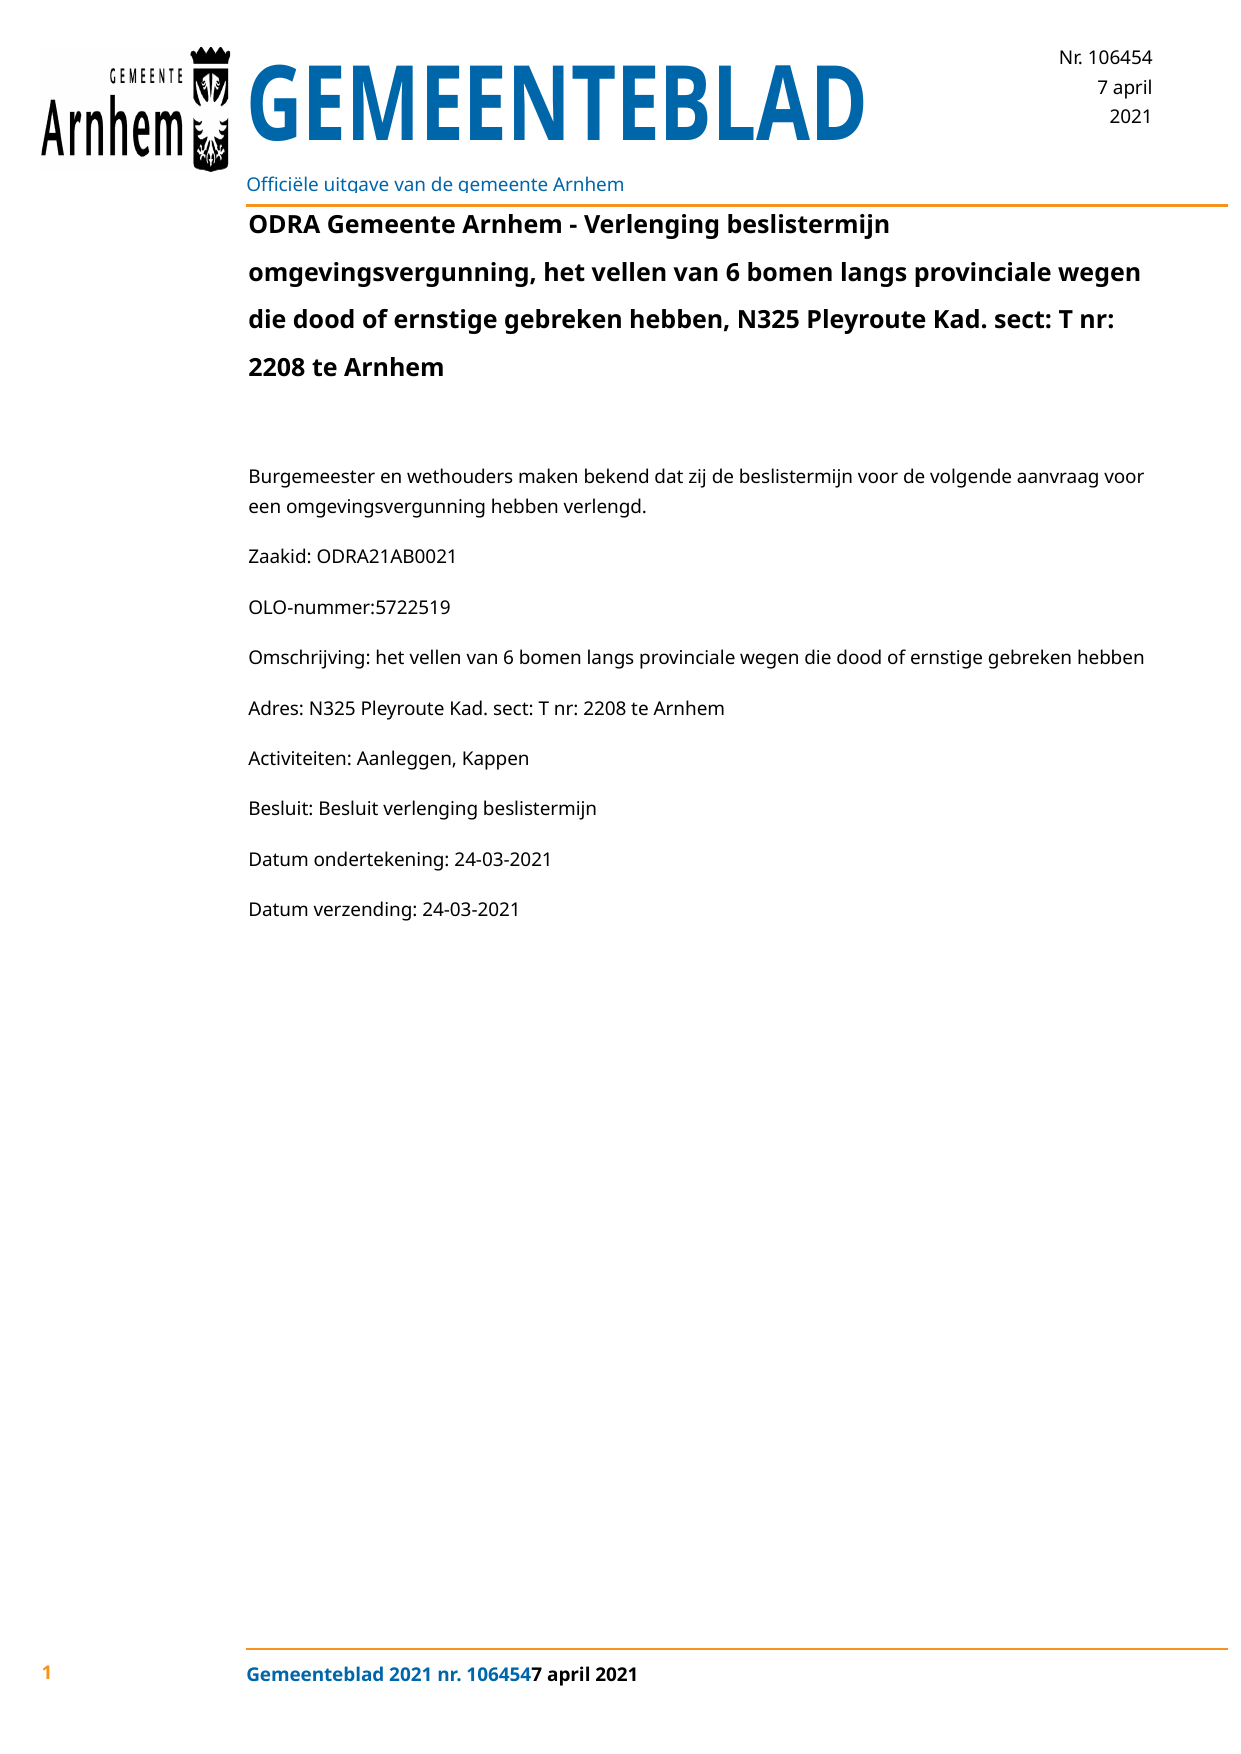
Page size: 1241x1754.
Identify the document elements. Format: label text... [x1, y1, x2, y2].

text Datum verzending: 24-03-2021 [248, 896, 1152, 922]
text OLO-nummer:5722519 [248, 594, 1152, 620]
text Activiteiten: Aanleggen, Kappen [248, 745, 1152, 771]
text Datum ondertekening: 24-03-2021 [248, 846, 1152, 872]
text ODRA Gemeente Arnhem - Verlenging beslistermijn omgevingsvergunning, het vellen van 6 bomen langs provinciale wegen die dood of ernstige gebreken hebben, N325 Pleyroute Kad. sect: T nr: 2208 te Arnhem [248, 207, 1152, 384]
text Burgemeester en wethouders maken bekend dat zij de beslistermijn voor de volgende aanvraag voor een omgevingsvergunning hebben verlengd. [248, 463, 1152, 519]
text Adres: N325 Pleyroute Kad. sect: T nr: 2208 te Arnhem [248, 695, 1152, 721]
text Omschrijving: het vellen van 6 bomen langs provinciale wegen die dood of ernstige gebreken hebben [248, 644, 1152, 670]
text Zaakid: ODRA21AB0021 [248, 543, 1152, 569]
text Besluit: Besluit verlenging beslistermijn [248, 796, 1152, 821]
picture [41, 47, 231, 172]
